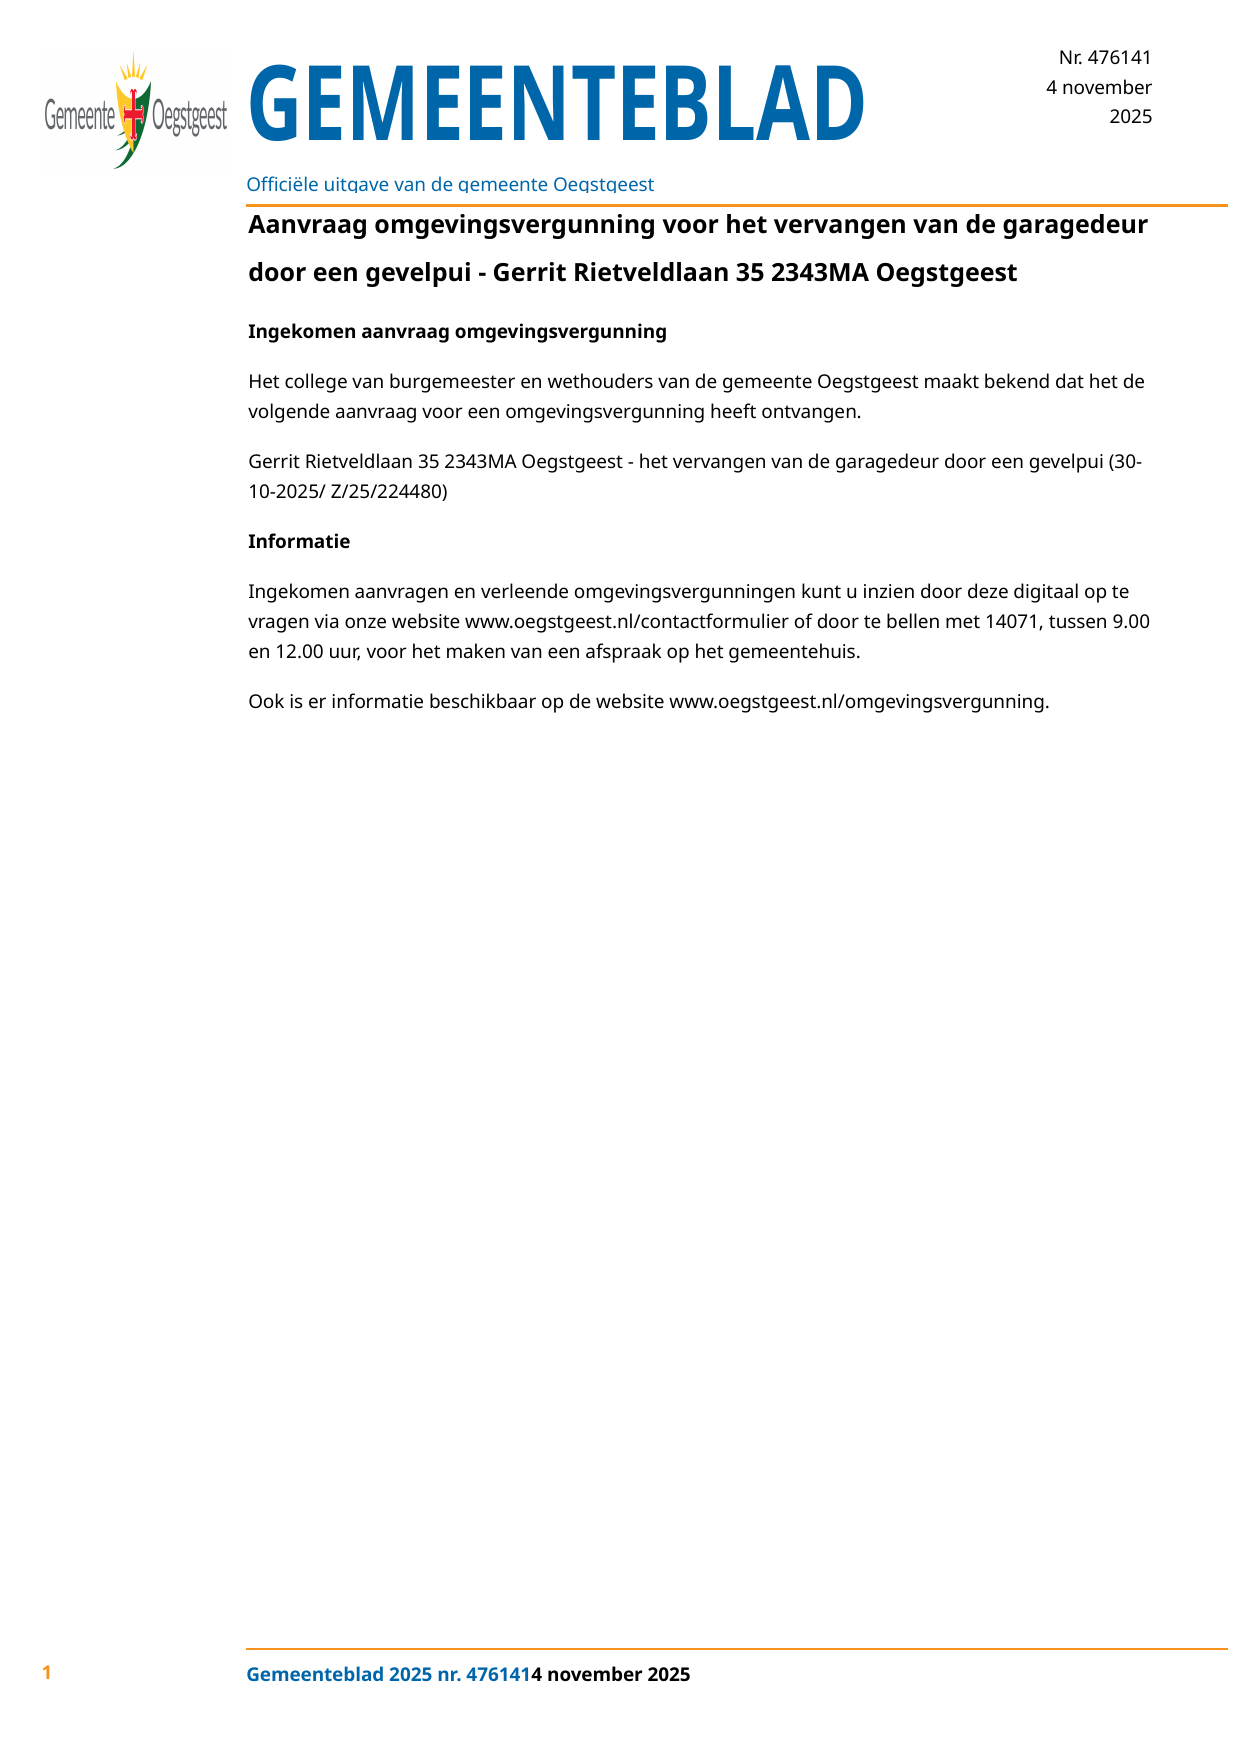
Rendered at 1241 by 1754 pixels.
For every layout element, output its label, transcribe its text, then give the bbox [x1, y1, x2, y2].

text Aanvraag omgevingsvergunning voor het vervangen van de garagedeur door een gevelpui - Gerrit Rietveldlaan 35 2343MA Oegstgeest [248, 207, 1152, 288]
text Gerrit Rietveldlaan 35 2343MA Oegstgeest - het vervangen van de garagedeur door een gevelpui (30-10-2025/ Z/25/224480) [248, 448, 1152, 504]
picture [41, 47, 231, 172]
text Ook is er informatie beschikbaar op de website www.oegstgeest.nl/omgevingsvergunning. [248, 688, 1152, 714]
text Ingekomen aanvraag omgevingsvergunning [248, 318, 1152, 344]
text Het college van burgemeester en wethouders van de gemeente Oegstgeest maakt bekend dat het de volgende aanvraag voor een omgevingsvergunning heeft ontvangen. [248, 368, 1152, 424]
text Ingekomen aanvragen en verleende omgevingsvergunningen kunt u inzien door deze digitaal op te vragen via onze website www.oegstgeest.nl/contactformulier of door te bellen met 14071, tussen 9.00 en 12.00 uur, voor het maken van een afspraak op het gemeentehuis. [248, 579, 1152, 664]
text Informatie [248, 528, 1152, 554]
